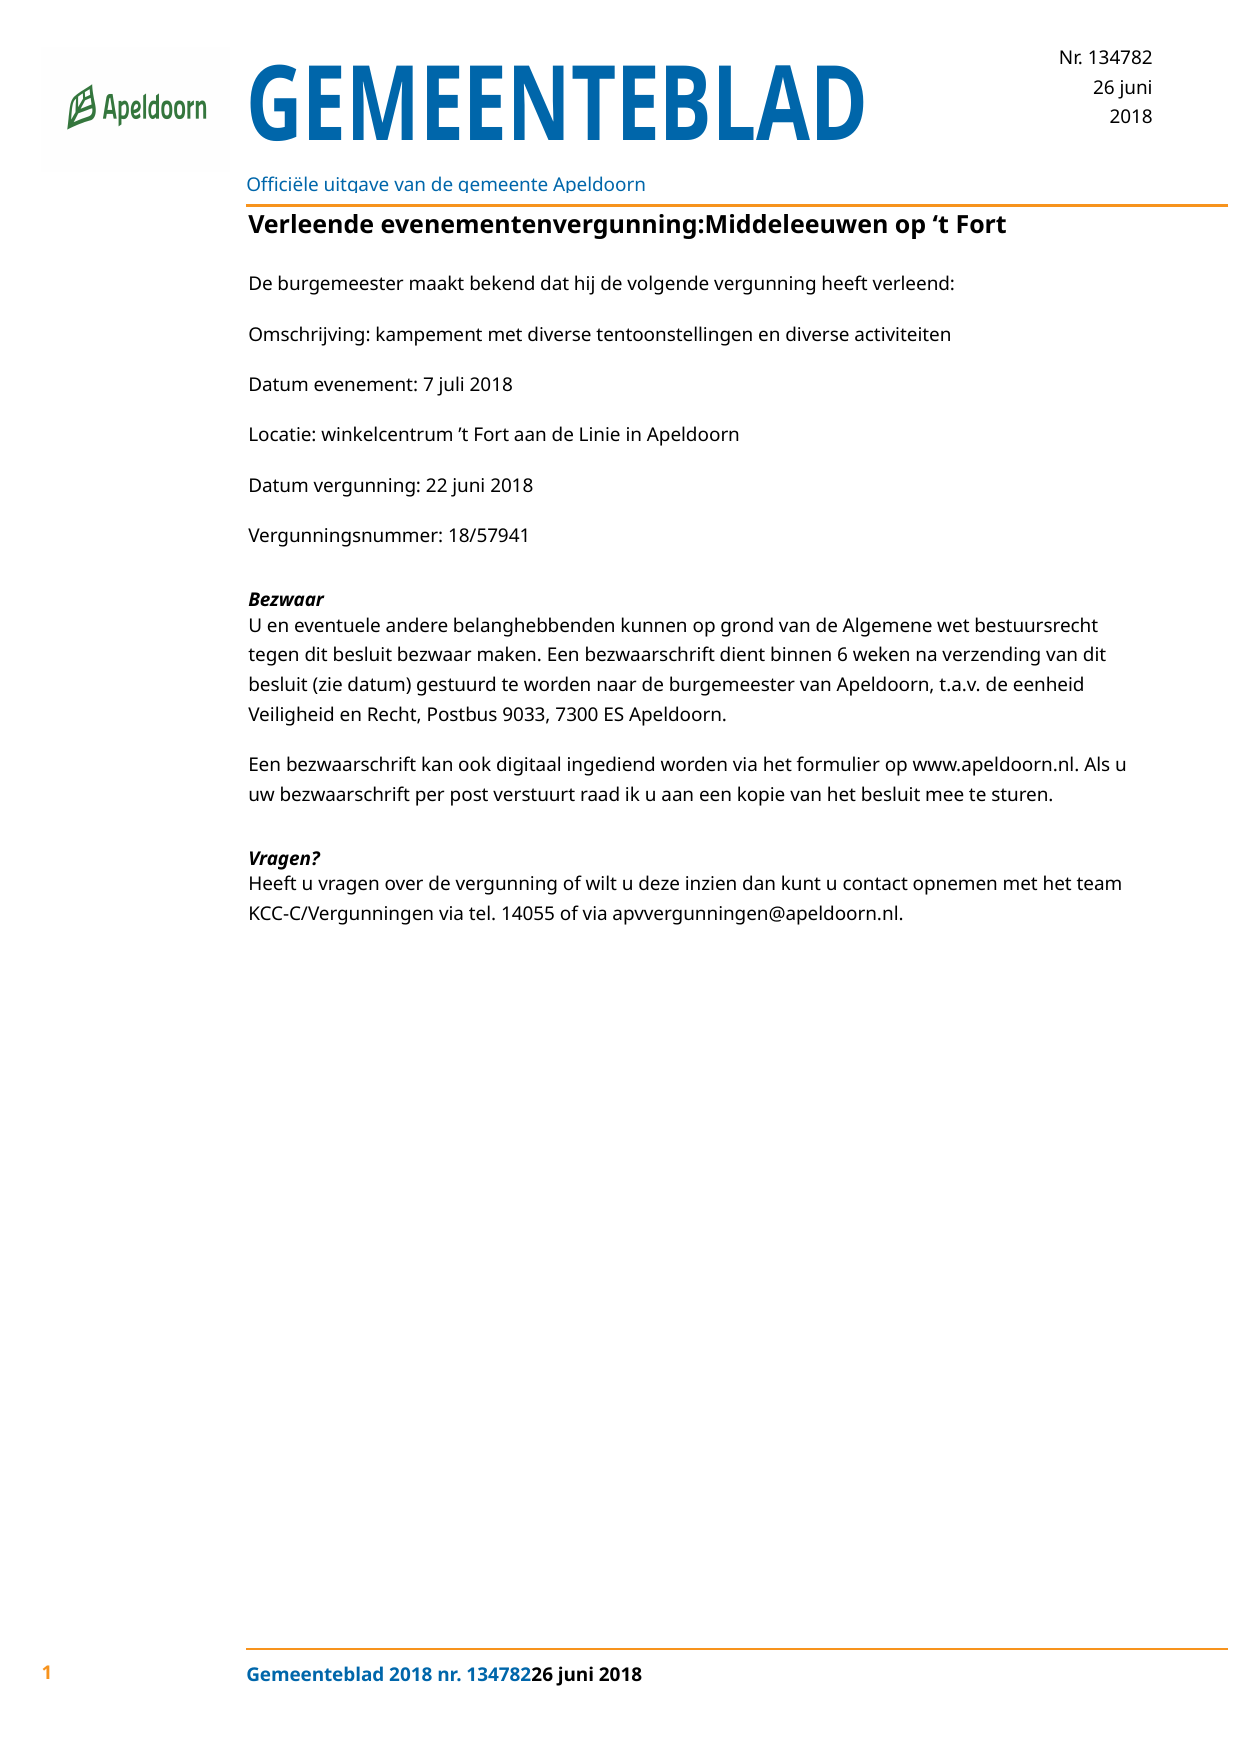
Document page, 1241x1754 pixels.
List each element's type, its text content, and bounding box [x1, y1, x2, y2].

text Datum evenement: 7 juli 2018 [248, 371, 1152, 397]
picture [41, 47, 231, 172]
text Locatie: winkelcentrum ’t Fort aan de Linie in Apeldoorn [248, 422, 1152, 447]
text De burgemeester maakt bekend dat hij de volgende vergunning heeft verleend: [248, 270, 1152, 296]
text Verleende evenementenvergunning:Middeleeuwen op ‘t Fort [248, 207, 1152, 241]
text Datum vergunning: 22 juni 2018 [248, 472, 1152, 498]
text Vergunningsnummer: 18/57941 [248, 522, 1152, 548]
text Een bezwaarschrift kan ook digitaal ingediend worden via het formulier op www.apeldoorn.nl. Als u uw bezwaarschrift per post verstuurt raad ik u aan een kopie van het besluit mee te sturen. [248, 751, 1152, 807]
text Omschrijving: kampement met diverse tentoonstellingen en diverse activiteiten [248, 321, 1152, 346]
text Vragen? [248, 845, 1152, 871]
text Bezwaar [248, 586, 1152, 612]
text Heeft u vragen over de vergunning of wilt u deze inzien dan kunt u contact opnemen met het team KCC-C/Vergunningen via tel. 14055 of via apvvergunningen@apeldoorn.nl. [248, 871, 1152, 926]
text U en eventuele andere belanghebbenden kunnen op grond van de Algemene wet bestuursrecht tegen dit besluit bezwaar maken. Een bezwaarschrift dient binnen 6 weken na verzending van dit besluit (zie datum) gestuurd te worden naar de burgemeester van Apeldoorn, t.a.v. de eenheid Veiligheid en Recht, Postbus 9033, 7300 ES Apeldoorn. [248, 612, 1152, 727]
